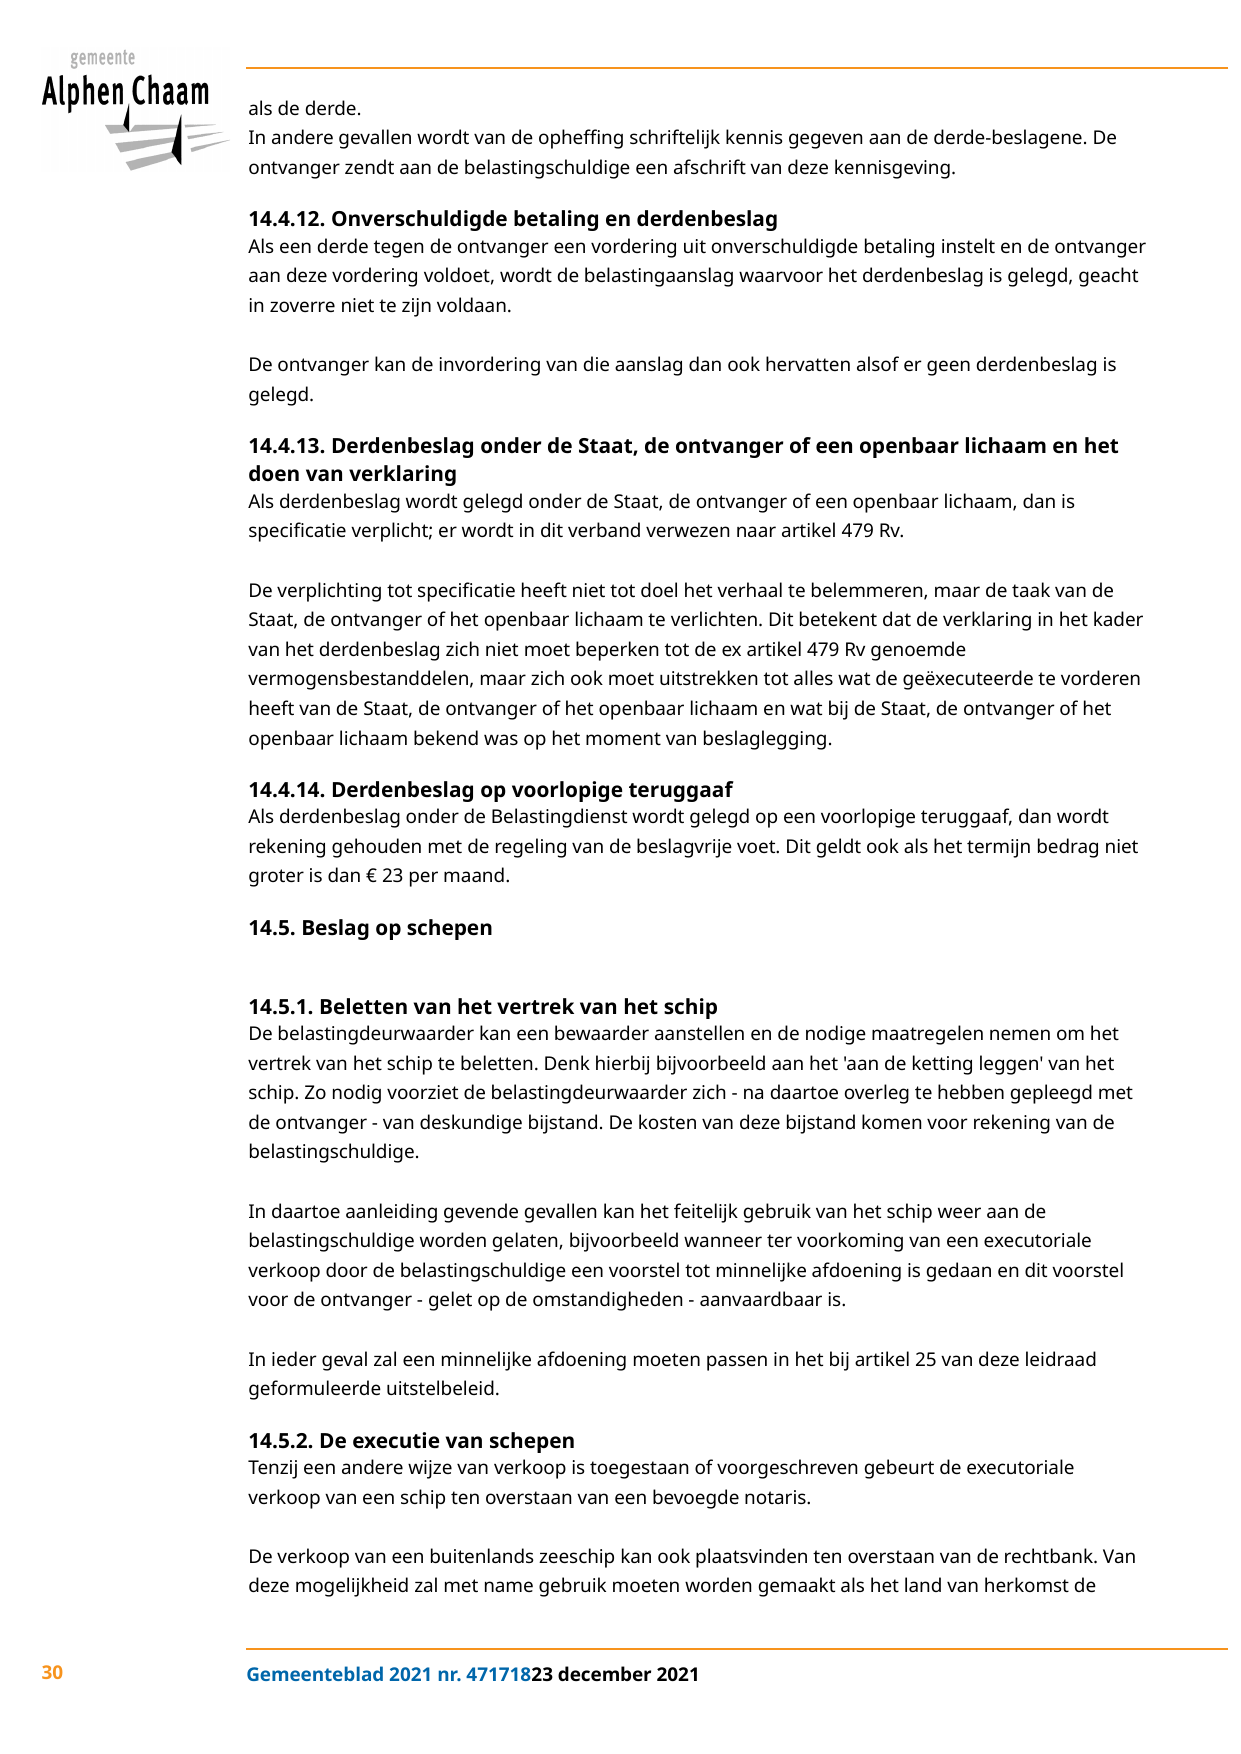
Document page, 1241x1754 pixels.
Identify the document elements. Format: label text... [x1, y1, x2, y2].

text 14.5.1. Beletten van het vertrek van het schip [248, 992, 1152, 1020]
text 14.5.2. De executie van schepen [248, 1426, 1152, 1454]
text 14.4.12. Onverschuldigde betaling en derdenbeslag [248, 204, 1152, 233]
text Tenzij een andere wijze van verkoop is toegestaan of voorgeschreven gebeurt de executoriale verkoop van een schip ten overstaan van een bevoegde notaris. [248, 1454, 1152, 1509]
text De belastingdeurwaarder kan een bewaarder aanstellen en de nodige maatregelen nemen om het vertrek van het schip te beletten. Denk hierbij bijvoorbeeld aan het 'aan de ketting leggen' van het schip. Zo nodig voorziet de belastingdeurwaarder zich - na daartoe overleg te hebben gepleegd met de ontvanger - van deskundige bijstand. De kosten van deze bijstand komen voor rekening van de belastingschuldige. [248, 1020, 1152, 1164]
text In andere gevallen wordt van de opheffing schriftelijk kennis gegeven aan de derde-beslagene. De ontvanger zendt aan de belastingschuldige een afschrift van deze kennisgeving. [248, 124, 1152, 180]
text 14.5. Beslag op schepen [248, 913, 1152, 942]
text 14.4.14. Derdenbeslag op voorlopige teruggaaf [248, 775, 1152, 803]
text De verkoop van een buitenlands zeeschip kan ook plaatsvinden ten overstaan van de rechtbank. Van deze mogelijkheid zal met name gebruik moeten worden gemaakt als het land van herkomst de [248, 1543, 1152, 1598]
text 14.4.13. Derdenbeslag onder de Staat, de ontvanger of een openbaar lichaam en het doen van verklaring [248, 431, 1152, 488]
text De ontvanger kan de invordering van die aanslag dan ook hervatten alsof er geen derdenbeslag is gelegd. [248, 351, 1152, 406]
text Als derdenbeslag onder de Belastingdienst wordt gelegd op een voorlopige teruggaaf, dan wordt rekening gehouden met de regeling van de beslagvrije voet. Dit geldt ook als het termijn bedrag niet groter is dan € 23 per maand. [248, 803, 1152, 888]
picture [41, 47, 231, 172]
text als de derde. [248, 95, 1152, 121]
text In ieder geval zal een minnelijke afdoening moeten passen in het bij artikel 25 van deze leidraad geformuleerde uitstelbeleid. [248, 1346, 1152, 1401]
text Als een derde tegen de ontvanger een vordering uit onverschuldigde betaling instelt en de ontvanger aan deze vordering voldoet, wordt de belastingaanslag waarvoor het derdenbeslag is gelegd, geacht in zoverre niet te zijn voldaan. [248, 233, 1152, 318]
text De verplichting tot specificatie heeft niet tot doel het verhaal te belemmeren, maar de taak van de Staat, de ontvanger of het openbaar lichaam te verlichten. Dit betekent dat de verklaring in het kader van het derdenbeslag zich niet moet beperken tot de ex artikel 479 Rv genoemde vermogensbestanddelen, maar zich ook moet uitstrekken tot alles wat de geëxecuteerde te vorderen heeft van de Staat, de ontvanger of het openbaar lichaam en wat bij de Staat, de ontvanger of het openbaar lichaam bekend was op het moment van beslaglegging. [248, 577, 1152, 750]
text Als derdenbeslag wordt gelegd onder de Staat, de ontvanger of een openbaar lichaam, dan is specificatie verplicht; er wordt in dit verband verwezen naar artikel 479 Rv. [248, 488, 1152, 543]
text In daartoe aanleiding gevende gevallen kan het feitelijk gebruik van het schip weer aan de belastingschuldige worden gelaten, bijvoorbeeld wanneer ter voorkoming van een executoriale verkoop door de belastingschuldige een voorstel tot minnelijke afdoening is gedaan en dit voorstel voor de ontvanger - gelet op de omstandigheden - aanvaardbaar is. [248, 1198, 1152, 1312]
